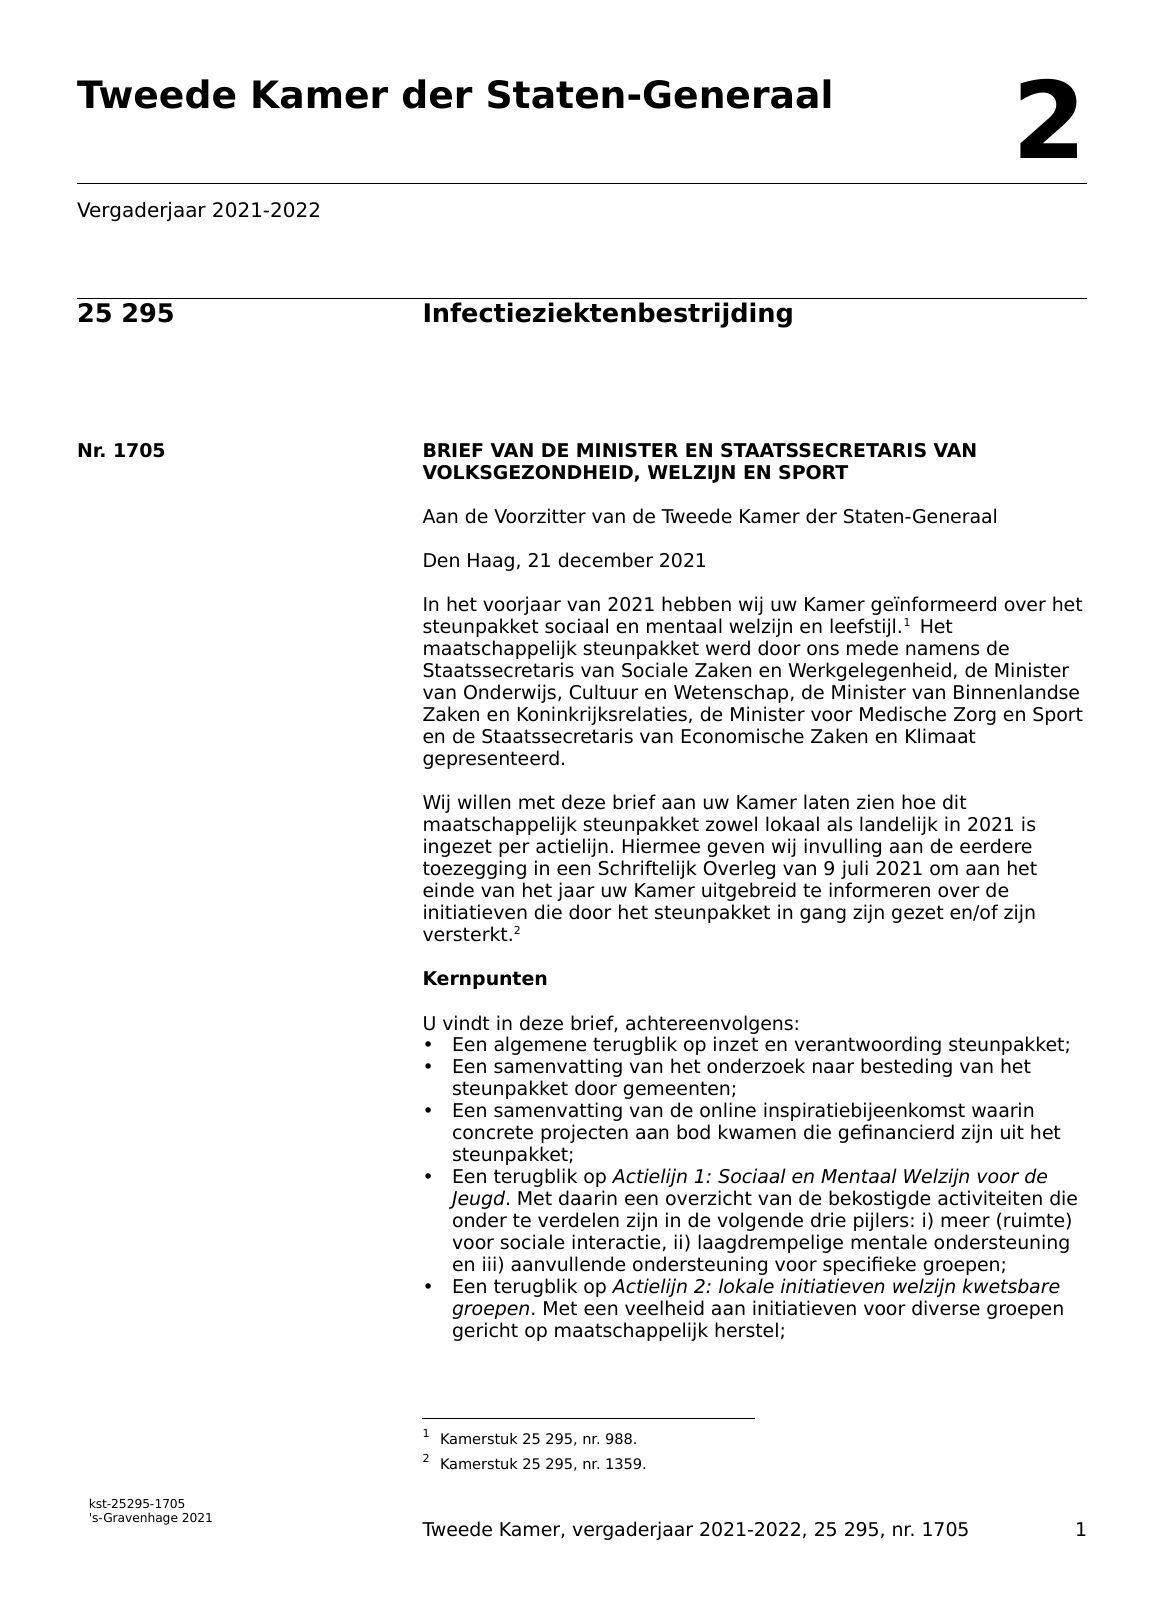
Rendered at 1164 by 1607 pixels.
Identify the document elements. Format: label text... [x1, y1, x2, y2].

text • Een terugblik op Actielijn 1: Sociaal en Mentaal Welzijn voor de Jeugd. Met daarin een overzicht van de bekostigde activiteiten die onder te verdelen zijn in de volgende drie pijlers: i) meer (ruimte) voor sociale interactie, ii) laagdrempelige mentale ondersteuning en iii) aanvullende ondersteuning voor specifieke groepen; [422, 1166, 1087, 1276]
subtitle Nr. 1705 BRIEF VAN DE MINISTER EN STAATSSECRETARIS VAN VOLKSGEZONDHEID, WELZIJN EN SPORT [77, 440, 1087, 484]
text • Een terugblik op Actielijn 2: lokale initiatieven welzijn kwetsbare groepen. Met een veelheid aan initiatieven voor diverse groepen gericht op maatschappelijk herstel; [422, 1276, 1087, 1342]
text • Een samenvatting van het onderzoek naar besteding van het steunpakket door gemeenten; [422, 1056, 1087, 1100]
subtitle Kernpunten [422, 968, 1087, 990]
text Aan de Voorzitter van de Tweede Kamer der Staten-Generaal [422, 506, 1087, 528]
table_header 2 [886, 59, 1087, 183]
text kst-25295-1705 [88, 1497, 323, 1511]
text • Een samenvatting van de online inspiratiebijeenkomst waarin concrete projecten aan bod kwamen die gefinancierd zijn uit het steunpakket; [422, 1100, 1087, 1166]
text Den Haag, 21 december 2021 [422, 550, 1087, 572]
text 's-Gravenhage 2021 [88, 1511, 323, 1525]
text Wij willen met deze brief aan uw Kamer laten zien hoe dit maatschappelijk steunpakket zowel lokaal als landelijk in 2021 is ingezet per actielijn. Hiermee geven wij invulling aan de eerdere toezegging in een Schriftelijk Overleg van 9 juli 2021 om aan het einde van het jaar uw Kamer uitgebreid te informeren over de initiatieven die door het steunpakket in gang zijn gezet en/of zijn versterkt. [422, 792, 1087, 946]
text In het voorjaar van 2021 hebben wij uw Kamer geïnformeerd over het steunpakket sociaal en mentaal welzijn en leefstijl. Het maatschappelijk steunpakket werd door ons mede namens de Staatssecretaris van Sociale Zaken en Werkgelegenheid, de Minister van Onderwijs, Cultuur en Wetenschap, de Minister van Binnenlandse Zaken en Koninkrijksrelaties, de Minister voor Medische Zorg en Sport en de Staatssecretaris van Economische Zaken en Klimaat gepresenteerd. [422, 594, 1087, 770]
table_header Tweede Kamer der Staten-Generaal [77, 59, 886, 183]
table_cell Vergaderjaar 2021-2022 [77, 184, 1087, 298]
subtitle 25 295 Infectieziektenbestrijding [77, 299, 1087, 329]
text Kamerstuk 25 295, nr. 1359. [422, 1452, 1087, 1474]
text U vindt in deze brief, achtereenvolgens: [422, 1012, 1087, 1034]
text Kamerstuk 25 295, nr. 988. [422, 1427, 1087, 1449]
text • Een algemene terugblik op inzet en verantwoording steunpakket; [422, 1034, 1087, 1056]
